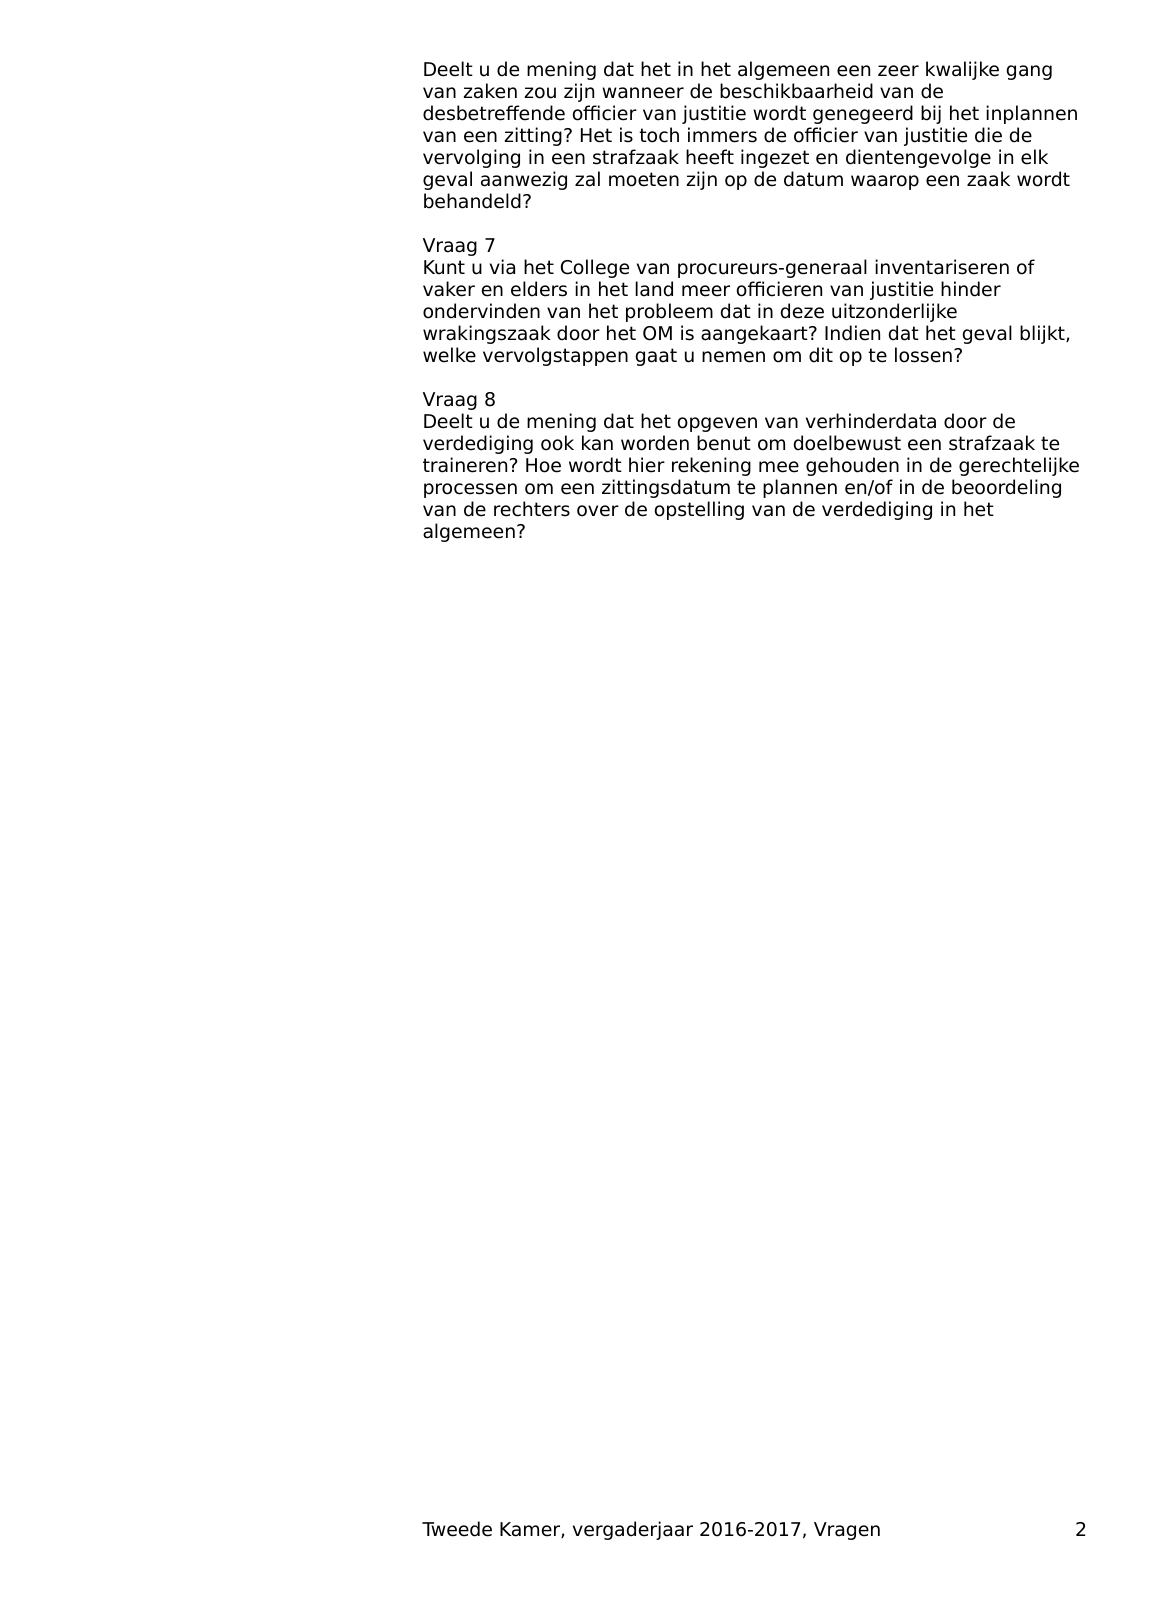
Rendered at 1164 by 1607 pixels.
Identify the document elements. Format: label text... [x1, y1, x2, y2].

text Deelt u de mening dat het opgeven van verhinderdata door de verdediging ook kan worden benut om doelbewust een strafzaak te traineren? Hoe wordt hier rekening mee gehouden in de gerechtelijke processen om een zittingsdatum te plannen en/of in de beoordeling van de rechters over de opstelling van de verdediging in het algemeen? [422, 411, 1087, 543]
text Deelt u de mening dat het in het algemeen een zeer kwalijke gang van zaken zou zijn wanneer de beschikbaarheid van de desbetreffende officier van justitie wordt genegeerd bij het inplannen van een zitting? Het is toch immers de officier van justitie die de vervolging in een strafzaak heeft ingezet en dientengevolge in elk geval aanwezig zal moeten zijn op de datum waarop een zaak wordt behandeld? [422, 59, 1087, 213]
text Kunt u via het College van procureurs-generaal inventariseren of vaker en elders in het land meer officieren van justitie hinder ondervinden van het probleem dat in deze uitzonderlijke wrakingszaak door het OM is aangekaart? Indien dat het geval blijkt, welke vervolgstappen gaat u nemen om dit op te lossen? [422, 257, 1087, 367]
text Vraag 7 [422, 235, 1087, 257]
text Vraag 8 [422, 389, 1087, 411]
